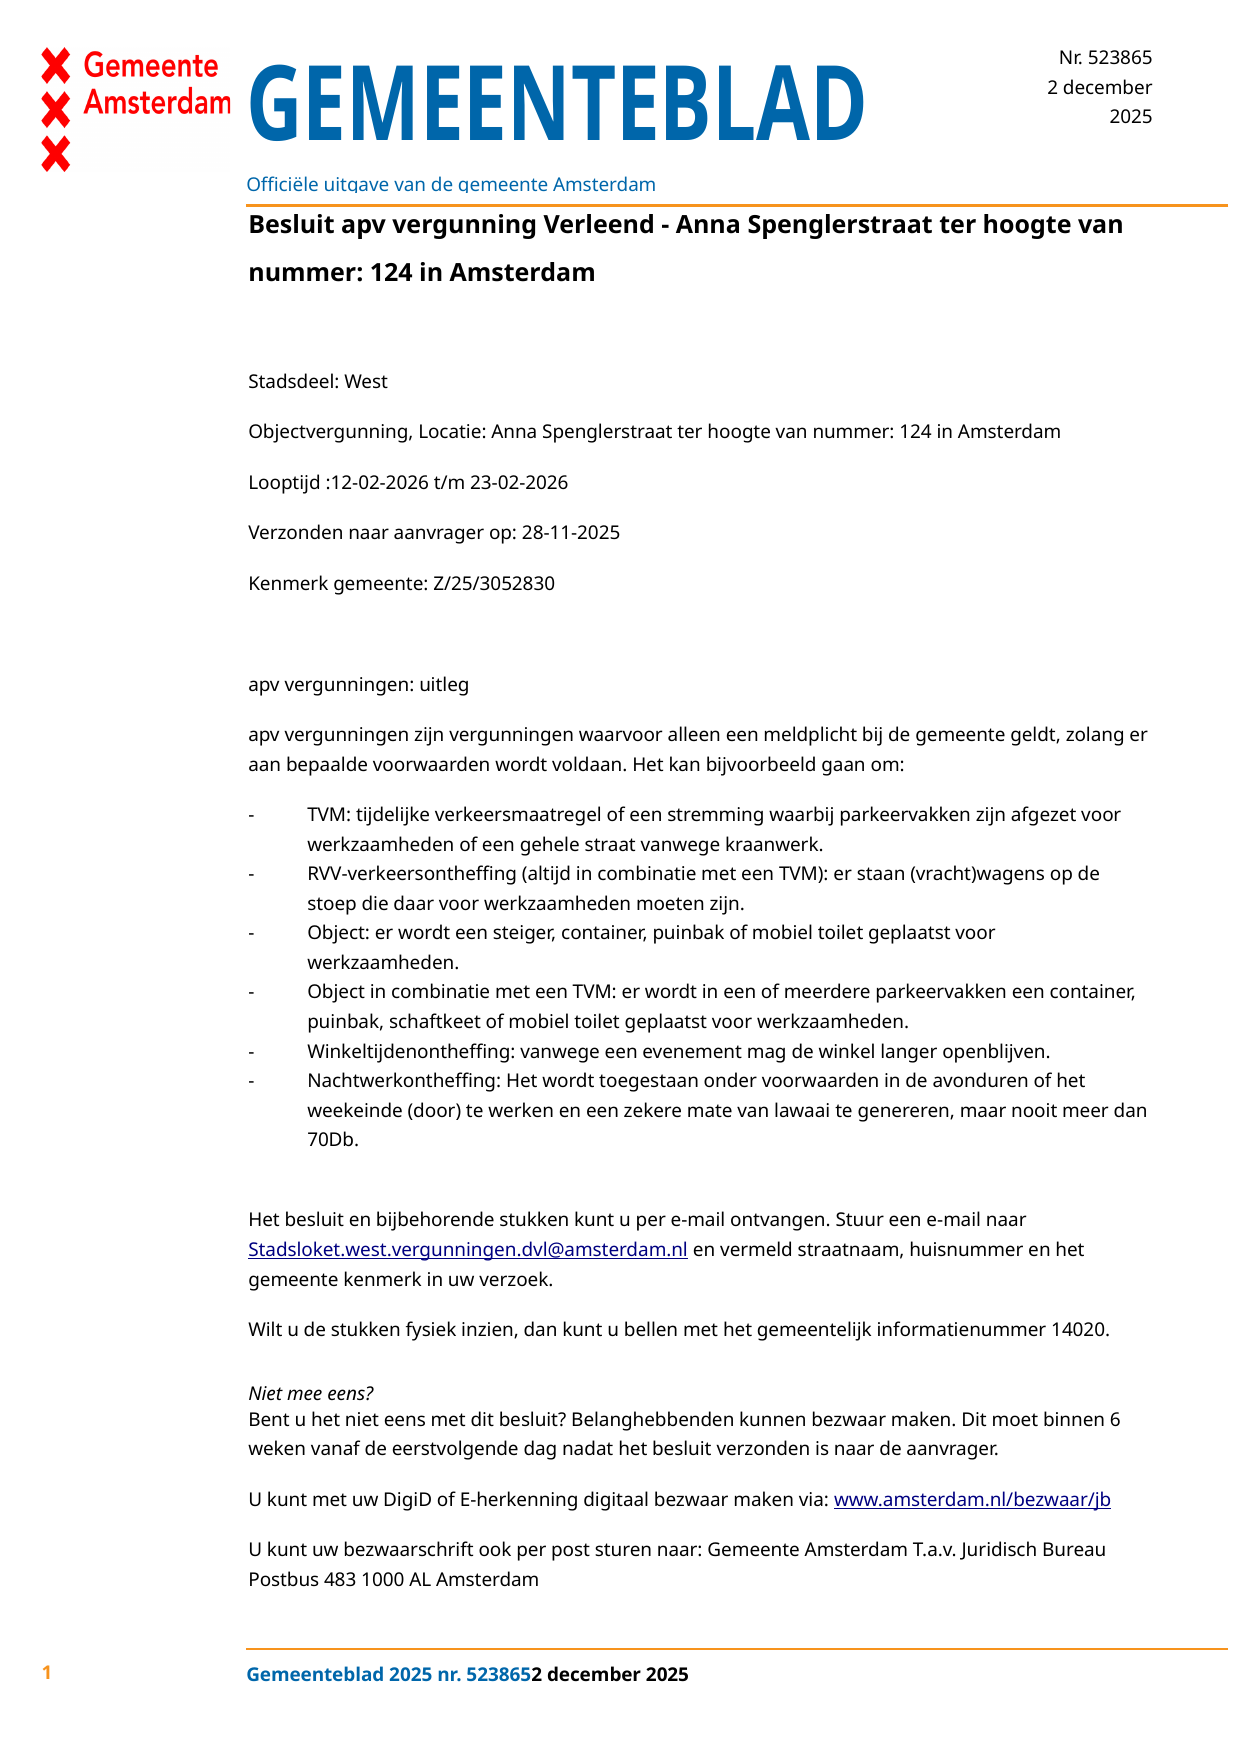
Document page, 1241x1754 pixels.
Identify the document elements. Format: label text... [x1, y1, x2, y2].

text apv vergunningen: uitleg [248, 671, 1152, 697]
text Besluit apv vergunning Verleend - Anna Spenglerstraat ter hoogte van nummer: 124 in Amsterdam [248, 207, 1152, 288]
list RVV-verkeersontheffing (altijd in combinatie met een TVM): er staan (vracht)wagens op de stoep die daar voor werkzaamheden moeten zijn. [248, 860, 1152, 916]
text Niet mee eens? [248, 1380, 1152, 1406]
text Bent u het niet eens met dit besluit? Belanghebbenden kunnen bezwaar maken. Dit moet binnen 6 weken vanaf de eerstvolgende dag nadat het besluit verzonden is naar de aanvrager. [248, 1406, 1152, 1461]
text Looptijd :12-02-2026 t/m 23-02-2026 [248, 469, 1152, 495]
text Objectvergunning, Locatie: Anna Spenglerstraat ter hoogte van nummer: 124 in Amsterdam [248, 419, 1152, 444]
text U kunt uw bezwaarschrift ook per post sturen naar: Gemeente Amsterdam T.a.v. Juridisch Bureau Postbus 483 1000 AL Amsterdam [248, 1536, 1152, 1592]
text apv vergunningen zijn vergunningen waarvoor alleen een meldplicht bij de gemeente geldt, zolang er aan bepaalde voorwaarden wordt voldaan. Het kan bijvoorbeeld gaan om: [248, 721, 1152, 777]
list TVM: tijdelijke verkeersmaatregel of een stremming waarbij parkeervakken zijn afgezet voor werkzaamheden of een gehele straat vanwege kraanwerk. [248, 801, 1152, 857]
text Wilt u de stukken fysiek inzien, dan kunt u bellen met het gemeentelijk informatienummer 14020. [248, 1316, 1152, 1342]
list Object: er wordt een steiger, container, puinbak of mobiel toilet geplaatst voor werkzaamheden. [248, 919, 1152, 975]
list Object in combinatie met een TVM: er wordt in een of meerdere parkeervakken een container, puinbak, schaftkeet of mobiel toilet geplaatst voor werkzaamheden. [248, 979, 1152, 1034]
text Stadsdeel: West [248, 368, 1152, 394]
list Winkeltijdenontheffing: vanwege een evenement mag de winkel langer openblijven. [248, 1038, 1152, 1064]
text Verzonden naar aanvrager op: 28-11-2025 [248, 519, 1152, 545]
text U kunt met uw DigiD of E-herkenning digitaal bezwaar maken via: www.amsterdam.nl/bezwaar/jb [248, 1486, 1152, 1512]
list Nachtwerkontheffing: Het wordt toegestaan onder voorwaarden in de avonduren of het weekeinde (door) te werken en een zekere mate van lawaai te genereren, maar nooit meer dan 70Db. [248, 1067, 1152, 1152]
picture [41, 47, 231, 172]
text Het besluit en bijbehorende stukken kunt u per e-mail ontvangen. Stuur een e-mail naar Stadsloket.west.vergunningen.dvl@amsterdam.nl en vermeld straatnaam, huisnummer en het gemeente kenmerk in uw verzoek. [248, 1207, 1152, 1292]
text Kenmerk gemeente: Z/25/3052830 [248, 570, 1152, 596]
